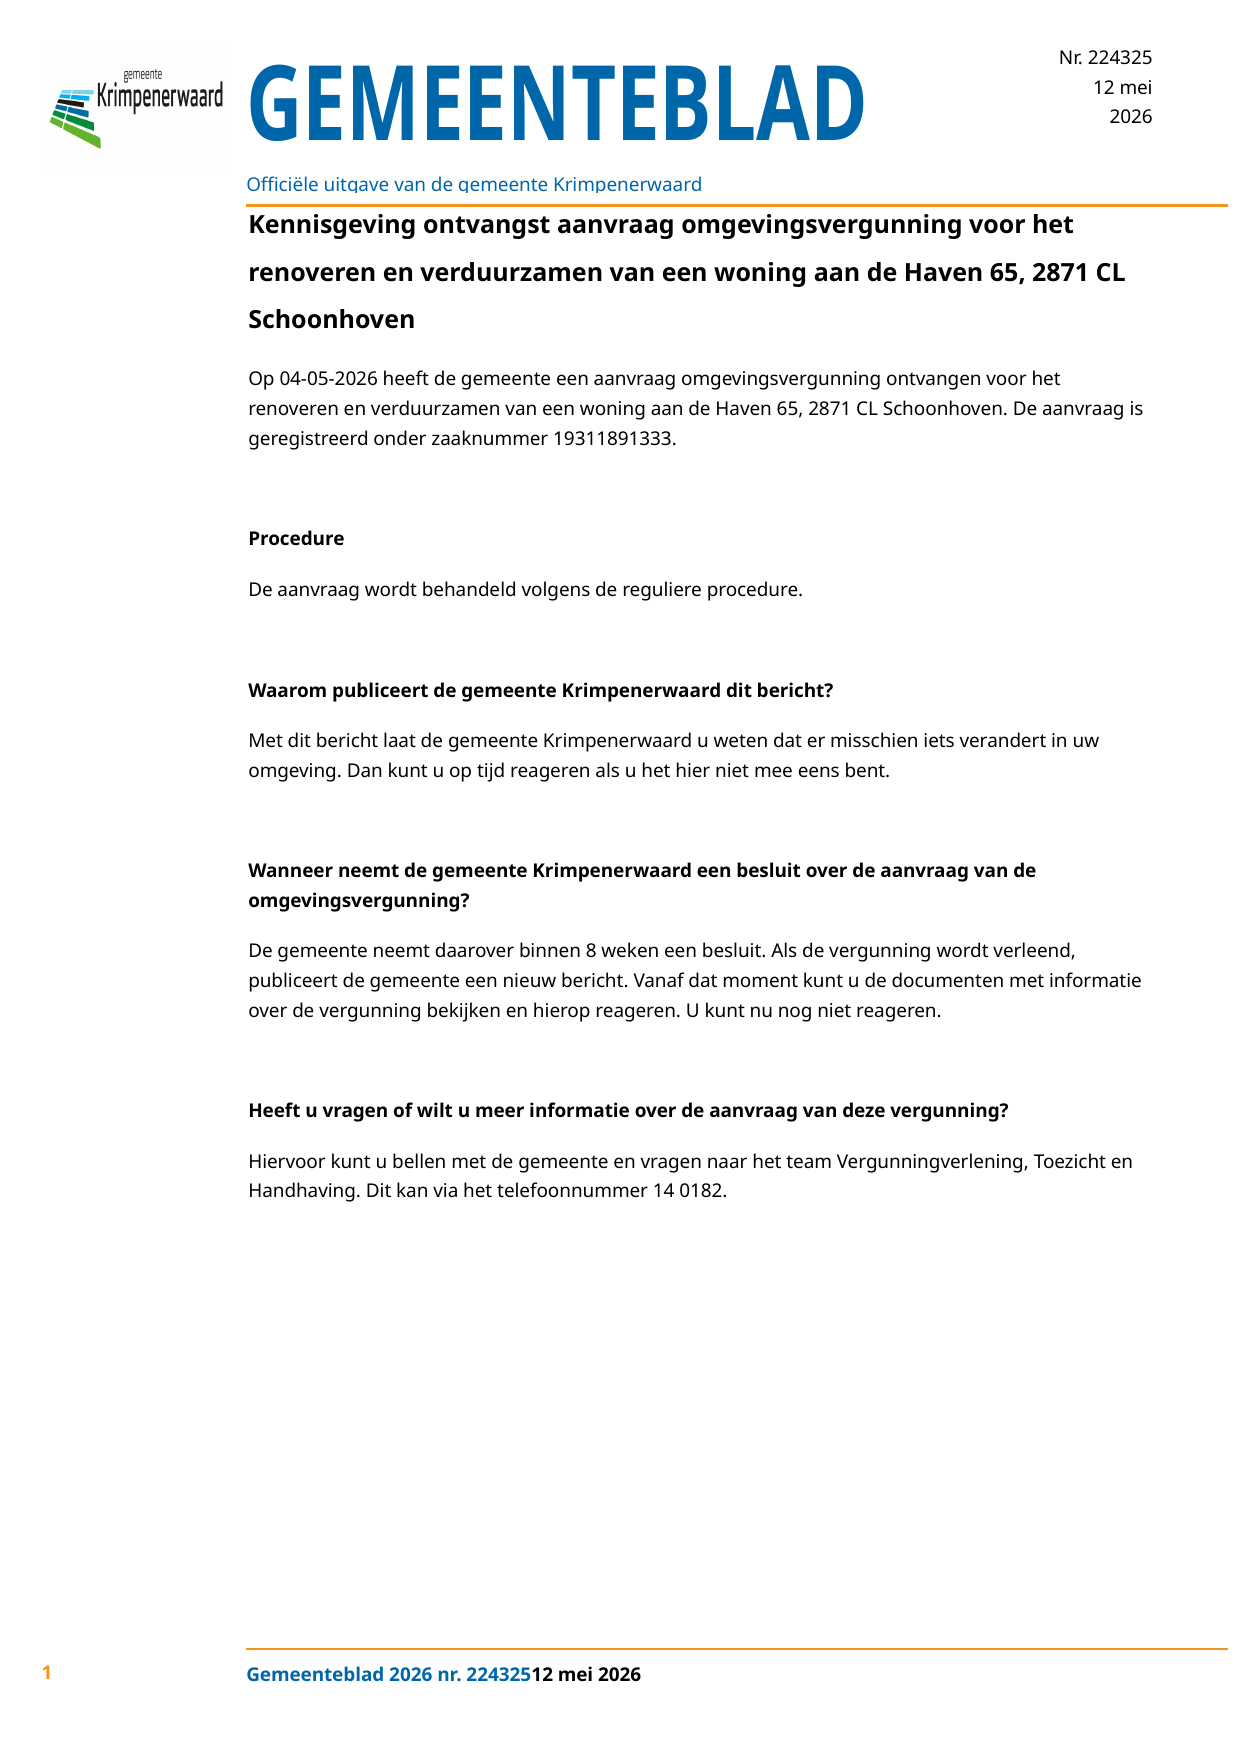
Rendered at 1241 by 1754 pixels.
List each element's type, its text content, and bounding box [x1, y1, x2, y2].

text Heeft u vragen of wilt u meer informatie over de aanvraag van deze vergunning? [248, 1098, 1152, 1123]
text Procedure [248, 526, 1152, 551]
text De aanvraag wordt behandeld volgens de reguliere procedure. [248, 576, 1152, 602]
text De gemeente neemt daarover binnen 8 weken een besluit. Als de vergunning wordt verleend, publiceert de gemeente een nieuw bericht. Vanaf dat moment kunt u de documenten met informatie over de vergunning bekijken en hierop reageren. U kunt nu nog niet reageren. [248, 938, 1152, 1022]
text Wanneer neemt de gemeente Krimpenerwaard een besluit over de aanvraag van de omgevingsvergunning? [248, 858, 1152, 913]
text Kennisgeving ontvangst aanvraag omgevingsvergunning voor het renoveren en verduurzamen van een woning aan de Haven 65, 2871 CL Schoonhoven [248, 207, 1152, 336]
text Met dit bericht laat de gemeente Krimpenerwaard u weten dat er misschien iets verandert in uw omgeving. Dan kunt u op tijd reageren als u het hier niet mee eens bent. [248, 727, 1152, 782]
picture [41, 47, 231, 172]
text Hiervoor kunt u bellen met de gemeente en vragen naar het team Vergunningverlening, Toezicht en Handhaving. Dit kan via het telefoonnummer 14 0182. [248, 1148, 1152, 1203]
text Op 04-05-2026 heeft de gemeente een aanvraag omgevingsvergunning ontvangen voor het renoveren en verduurzamen van een woning aan de Haven 65, 2871 CL Schoonhoven. De aanvraag is geregistreerd onder zaaknummer 19311891333. [248, 366, 1152, 450]
text Waarom publiceert de gemeente Krimpenerwaard dit bericht? [248, 677, 1152, 702]
